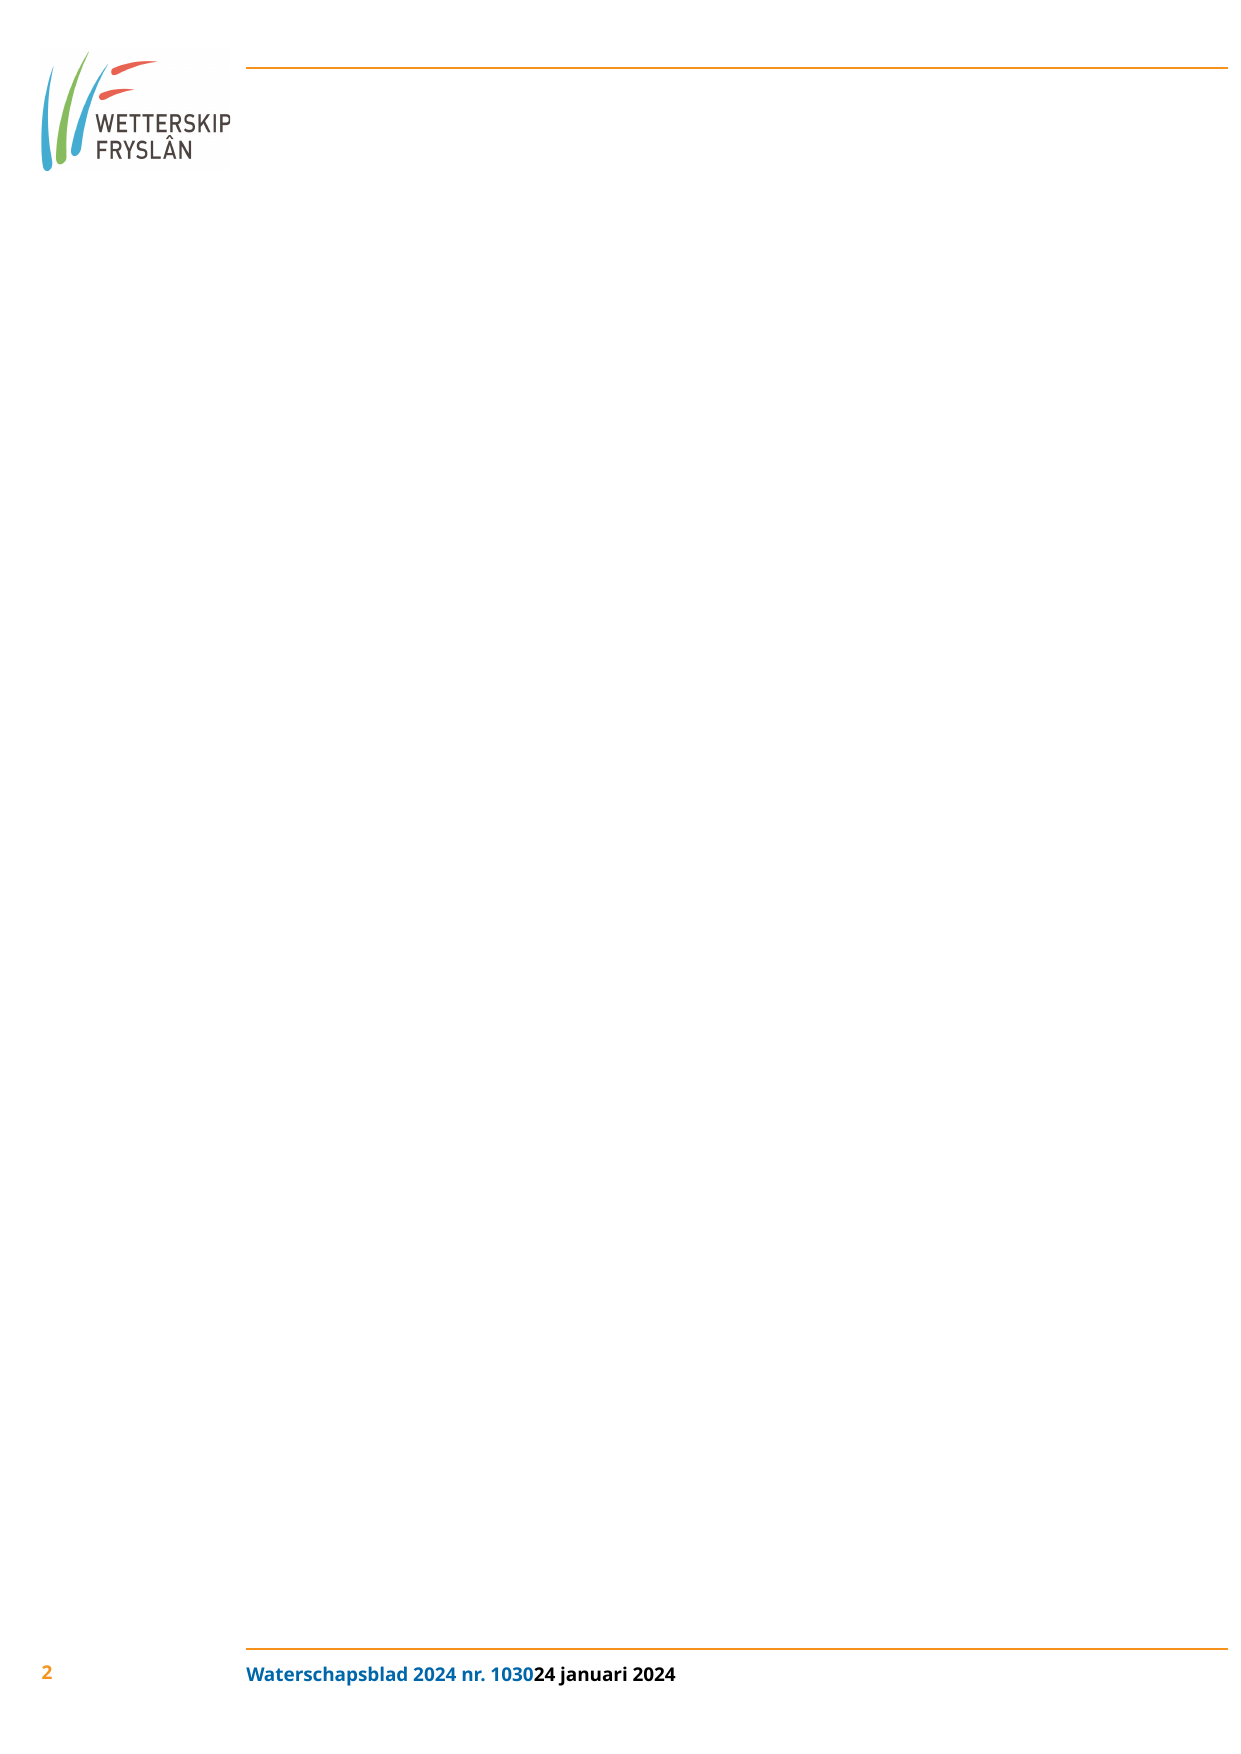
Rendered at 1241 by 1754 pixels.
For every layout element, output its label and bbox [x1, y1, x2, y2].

picture [41, 47, 231, 172]
